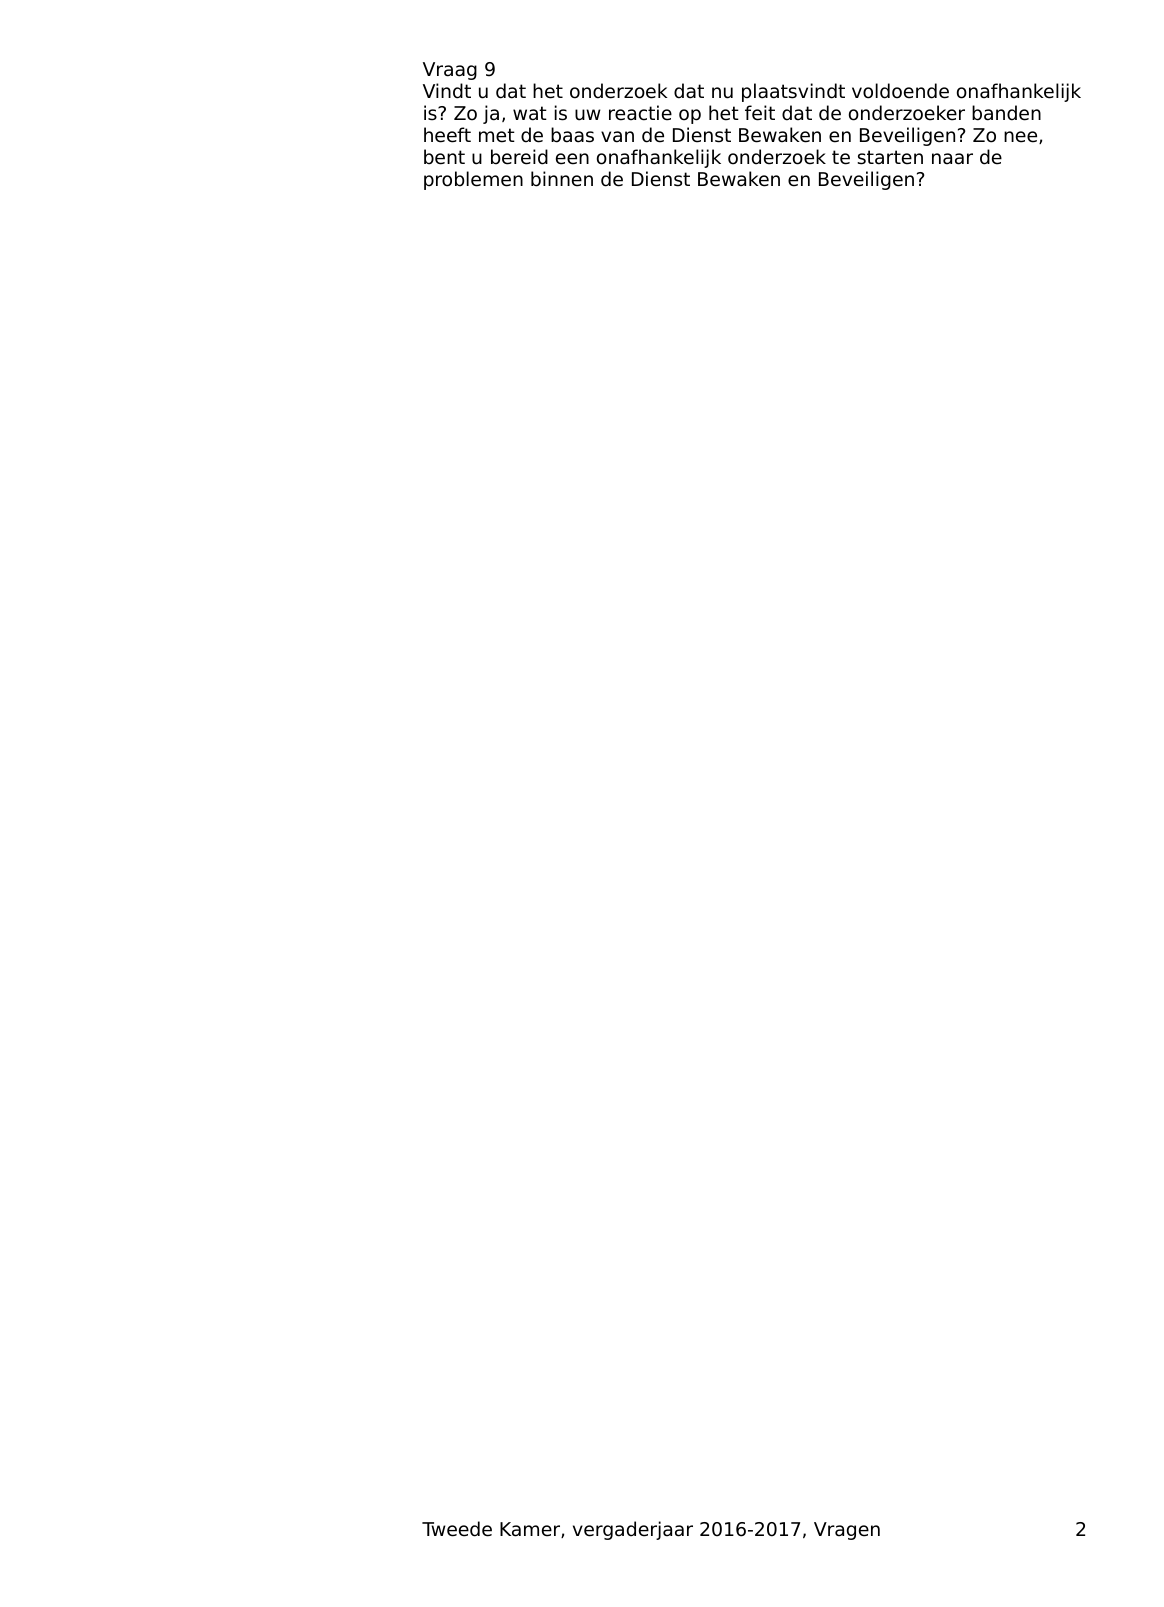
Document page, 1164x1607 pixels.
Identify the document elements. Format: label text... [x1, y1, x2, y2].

text Vraag 9 [422, 59, 1087, 81]
text Vindt u dat het onderzoek dat nu plaatsvindt voldoende onafhankelijk is? Zo ja, wat is uw reactie op het feit dat de onderzoeker banden heeft met de baas van de Dienst Bewaken en Beveiligen? Zo nee, bent u bereid een onafhankelijk onderzoek te starten naar de problemen binnen de Dienst Bewaken en Beveiligen? [422, 81, 1087, 191]
